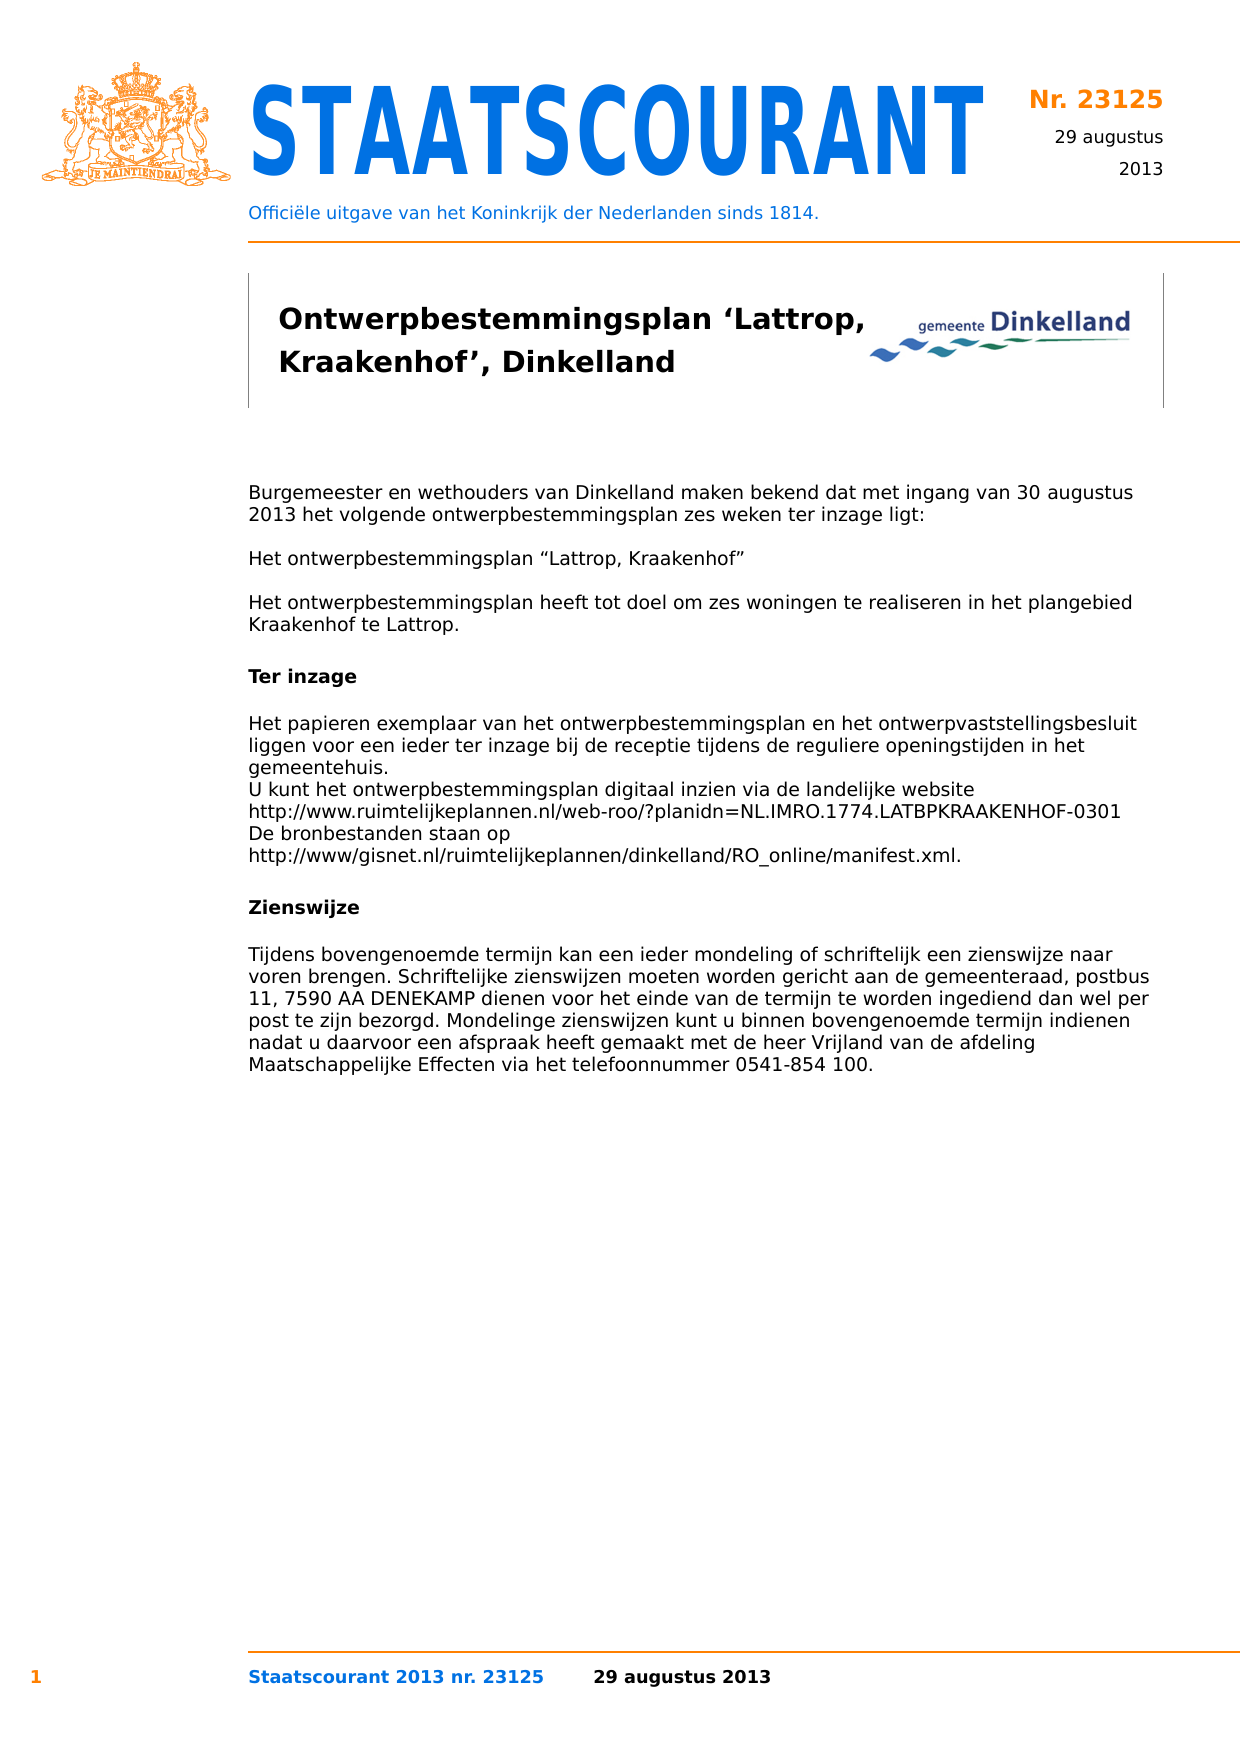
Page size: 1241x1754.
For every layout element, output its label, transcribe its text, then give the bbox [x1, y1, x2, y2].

text Burgemeester en wethouders van Dinkelland maken bekend dat met ingang van 30 augustus 2013 het volgende ontwerpbestemmingsplan zes weken ter inzage ligt: [248, 482, 1163, 526]
text Het ontwerpbestemmingsplan heeft tot doel om zes woningen te realiseren in het plangebied Kraakenhof te Lattrop. [248, 592, 1163, 636]
text Het ontwerpbestemmingsplan “Lattrop, Kraakenhof” [248, 548, 1163, 570]
table_header [25, 62, 248, 241]
table_cell 29 augustus [998, 121, 1240, 153]
subtitle Ter inzage [248, 666, 1163, 688]
table_header Nr. 23125 [998, 62, 1240, 121]
table_cell 2013 [998, 153, 1240, 203]
subtitle Zienswijze [248, 897, 1163, 919]
text De bronbestanden staan op http://www/gisnet.nl/ruimtelijkeplannen/dinkelland/RO_online/manifest.xml. [248, 823, 1163, 867]
text Tijdens bovengenoemde termijn kan een ieder mondeling of schriftelijk een zienswijze naar voren brengen. Schriftelijke zienswijzen moeten worden gericht aan de gemeenteraad, postbus 11, 7590 AA DENEKAMP dienen voor het einde van de termijn te worden ingediend dan wel per post te zijn bezorgd. Mondelinge zienswijzen kunt u binnen bovengenoemde termijn indienen nadat u daarvoor een afspraak heeft gemaakt met de heer Vrijland van de afdeling Maatschappelijke Effecten via het telefoonnummer 0541-854 100. [248, 944, 1163, 1076]
table_cell Officiële uitgave van het Koninkrijk der Nederlanden sinds 1814. [248, 203, 1240, 241]
picture [41, 62, 231, 186]
picture [867, 302, 1134, 368]
subtitle Ontwerpbestemmingsplan ‘Lattrop, Kraakenhof’, Dinkelland [249, 273, 1163, 408]
text Het papieren exemplaar van het ontwerpbestemmingsplan en het ontwerpvaststellingsbesluit liggen voor een ieder ter inzage bij de receptie tijdens de reguliere openingstijden in het gemeentehuis. [248, 713, 1163, 779]
text U kunt het ontwerpbestemmingsplan digitaal inzien via de landelijke website http://www.ruimtelijkeplannen.nl/web-roo/?planidn=NL.IMRO.1774.LATBPKRAAKENHOF-0301 [248, 779, 1163, 823]
table_header STAATSCOURANT [248, 62, 998, 203]
